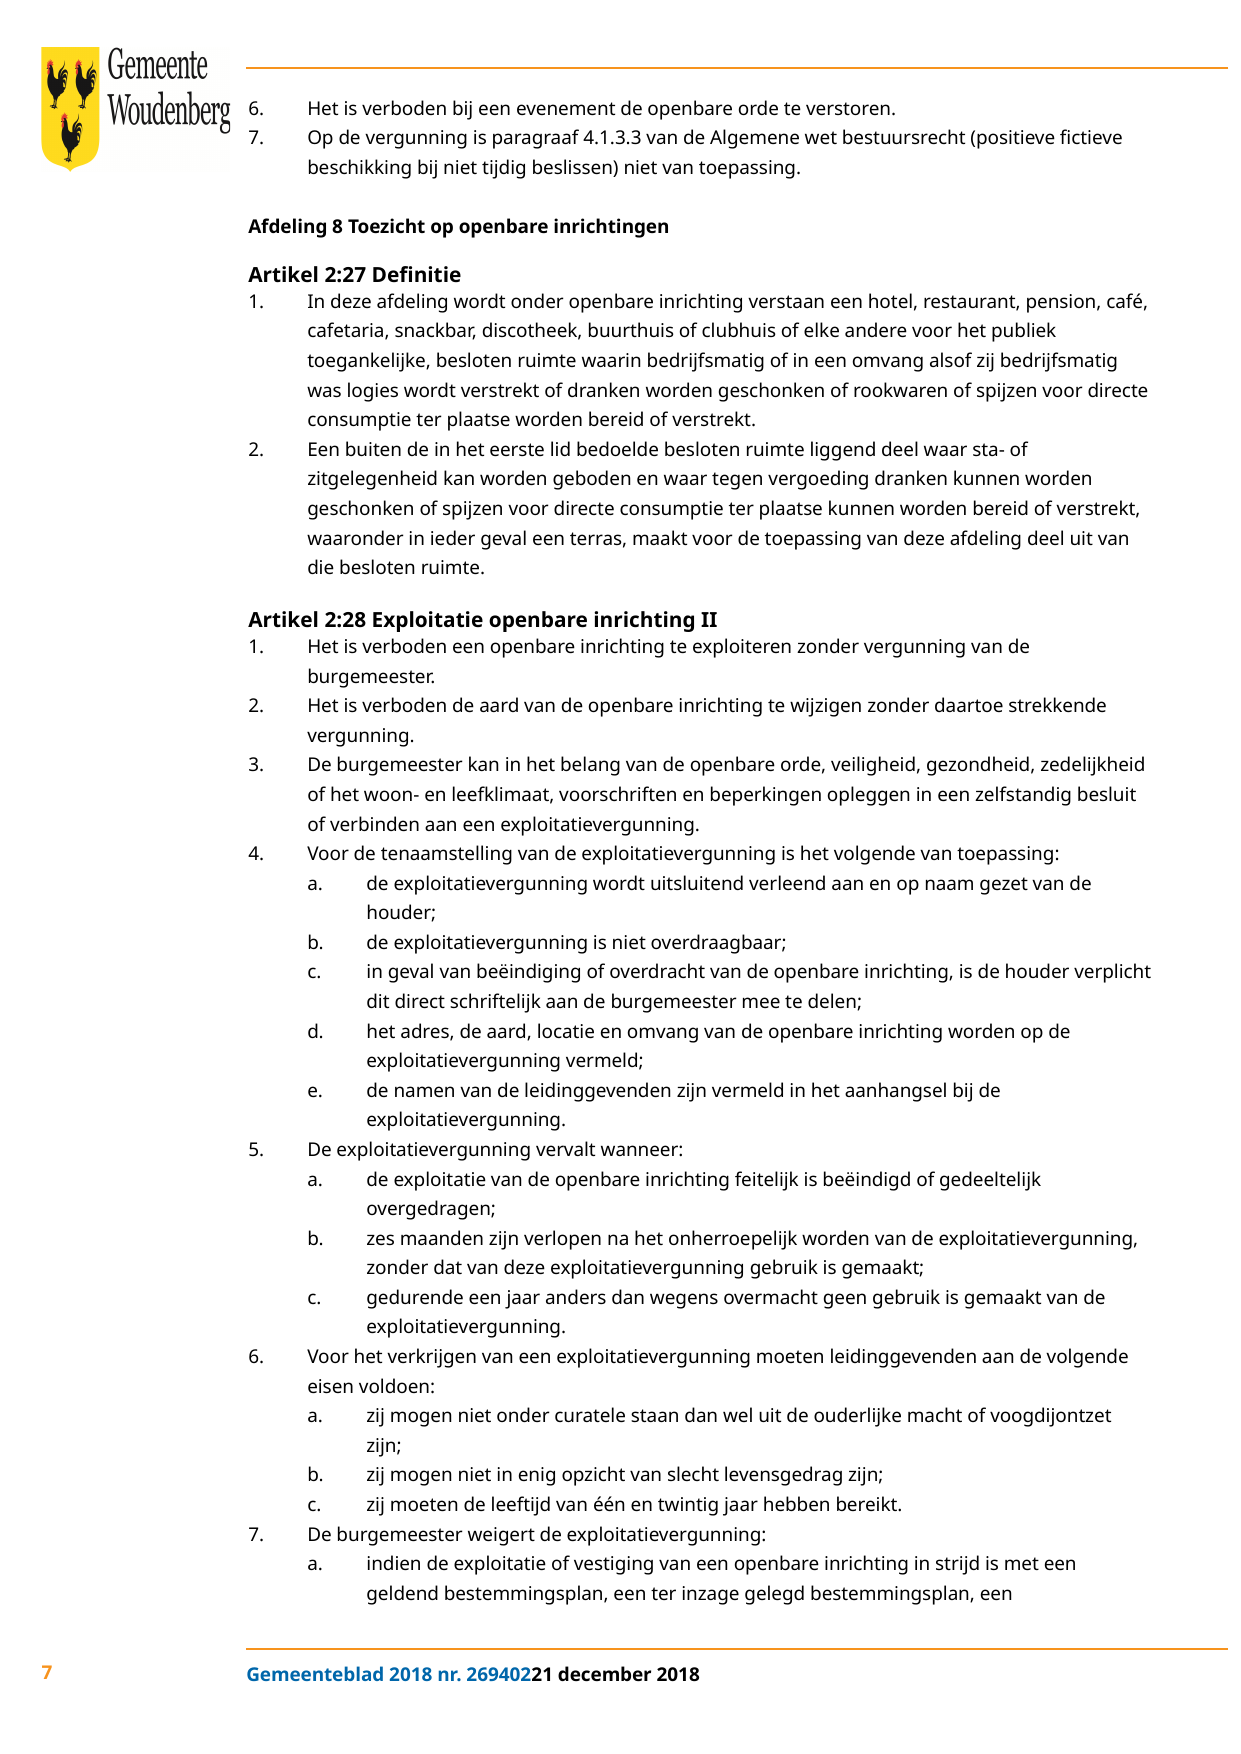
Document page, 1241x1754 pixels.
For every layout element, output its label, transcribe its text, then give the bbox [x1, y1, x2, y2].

list zij mogen niet onder curatele staan dan wel uit de ouderlijke macht of voogdijontzet zijn; [307, 1402, 1152, 1458]
list Een buiten de in het eerste lid bedoelde besloten ruimte liggend deel waar sta- of zitgelegenheid kan worden geboden en waar tegen vergoeding dranken kunnen worden geschonken of spijzen voor directe consumptie ter plaatse kunnen worden bereid of verstrekt, waaronder in ieder geval een terras, maakt voor de toepassing van deze afdeling deel uit van die besloten ruimte. [248, 436, 1152, 580]
list indien de exploitatie of vestiging van een openbare inrichting in strijd is met een geldend bestemmingsplan, een ter inzage gelegd bestemmingsplan, een [307, 1550, 1152, 1606]
list Het is verboden de aard van de openbare inrichting te wijzigen zonder daartoe strekkende vergunning. [248, 692, 1152, 748]
list zes maanden zijn verlopen na het onherroepelijk worden van de exploitatievergunning, zonder dat van deze exploitatievergunning gebruik is gemaakt; [307, 1225, 1152, 1280]
picture [41, 47, 231, 172]
list Voor de tenaamstelling van de exploitatievergunning is het volgende van toepassing: [248, 840, 1152, 866]
list Het is verboden bij een evenement de openbare orde te verstoren. [248, 95, 1152, 121]
list de namen van de leidinggevenden zijn vermeld in het aanhangsel bij de exploitatievergunning. [307, 1077, 1152, 1132]
text Artikel 2:27 Definitie [248, 260, 1152, 288]
list de exploitatie van de openbare inrichting feitelijk is beëindigd of gedeeltelijk overgedragen; [307, 1166, 1152, 1221]
list De burgemeester kan in het belang van de openbare orde, veiligheid, gezondheid, zedelijkheid of het woon- en leefklimaat, voorschriften en beperkingen opleggen in een zelfstandig besluit of verbinden aan een exploitatievergunning. [248, 752, 1152, 836]
list zij moeten de leeftijd van één en twintig jaar hebben bereikt. [307, 1491, 1152, 1517]
list zij mogen niet in enig opzicht van slecht levensgedrag zijn; [307, 1462, 1152, 1487]
list Op de vergunning is paragraaf 4.1.3.3 van de Algemene wet bestuursrecht (positieve fictieve beschikking bij niet tijdig beslissen) niet van toepassing. [248, 124, 1152, 180]
list de exploitatievergunning is niet overdraagbaar; [307, 929, 1152, 955]
list Het is verboden een openbare inrichting te exploiteren zonder vergunning van de burgemeester. [248, 633, 1152, 688]
list de exploitatievergunning wordt uitsluitend verleend aan en op naam gezet van de houder; [307, 870, 1152, 925]
list De exploitatievergunning vervalt wanneer: [248, 1136, 1152, 1162]
list gedurende een jaar anders dan wegens overmacht geen gebruik is gemaakt van de exploitatievergunning. [307, 1284, 1152, 1339]
list De burgemeester weigert de exploitatievergunning: [248, 1521, 1152, 1546]
list het adres, de aard, locatie en omvang van de openbare inrichting worden op de exploitatievergunning vermeld; [307, 1018, 1152, 1073]
list Voor het verkrijgen van een exploitatievergunning moeten leidinggevenden aan de volgende eisen voldoen: [248, 1343, 1152, 1398]
list In deze afdeling wordt onder openbare inrichting verstaan een hotel, restaurant, pension, café, cafetaria, snackbar, discotheek, buurthuis of clubhuis of elke andere voor het publiek toegankelijke, besloten ruimte waarin bedrijfsmatig of in een omvang alsof zij bedrijfsmatig was logies wordt verstrekt of dranken worden geschonken of rookwaren of spijzen voor directe consumptie ter plaatse worden bereid of verstrekt. [248, 288, 1152, 432]
list in geval van beëindiging of overdracht van de openbare inrichting, is de houder verplicht dit direct schriftelijk aan de burgemeester mee te delen; [307, 959, 1152, 1014]
text Artikel 2:28 Exploitatie openbare inrichting II [248, 605, 1152, 633]
text Afdeling 8 Toezicht op openbare inrichtingen [248, 213, 1152, 239]
